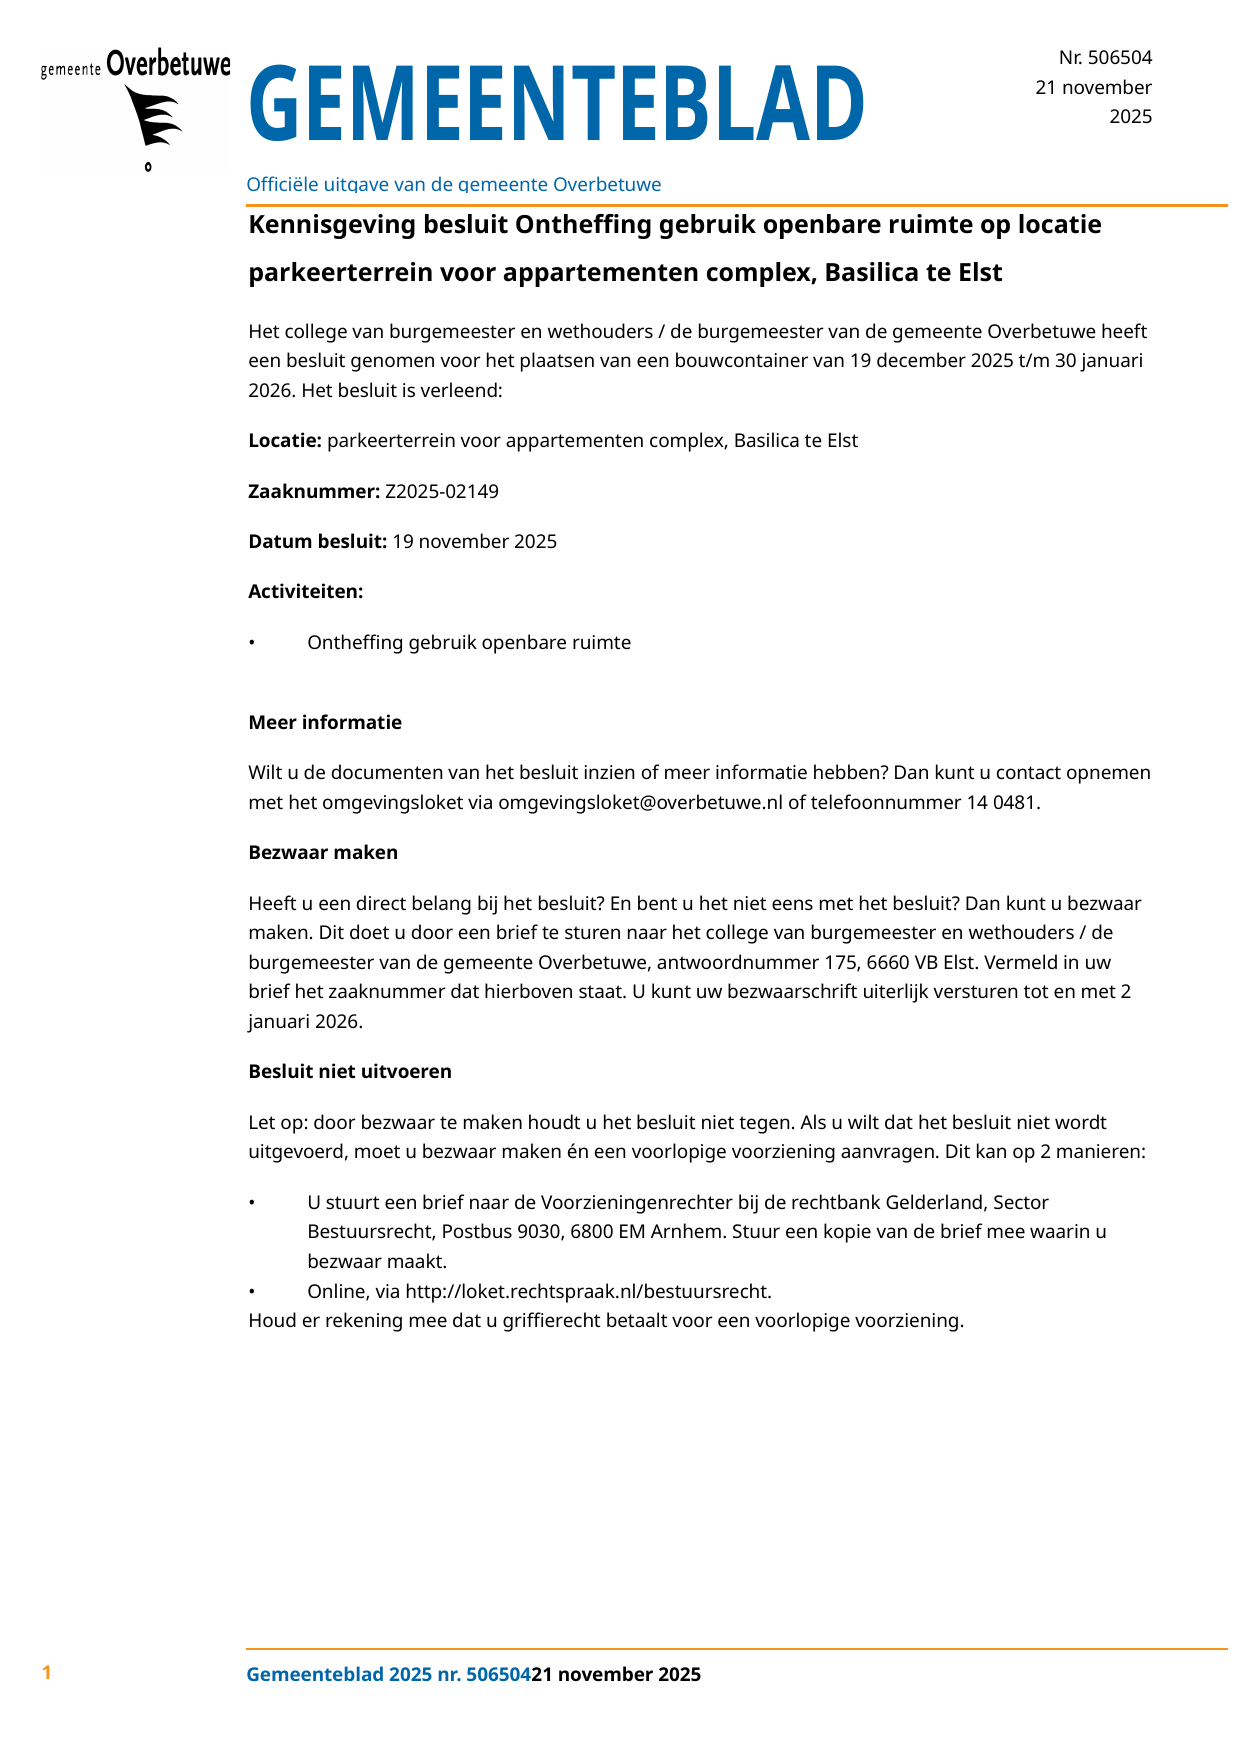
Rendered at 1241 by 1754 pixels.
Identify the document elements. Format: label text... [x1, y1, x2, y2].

text Datum besluit: 19 november 2025 [248, 528, 1152, 554]
list U stuurt een brief naar de Voorzieningenrechter bij de rechtbank Gelderland, Sector Bestuursrecht, Postbus 9030, 6800 EM Arnhem. Stuur een kopie van de brief mee waarin u bezwaar maakt. [248, 1189, 1152, 1274]
text Het college van burgemeester en wethouders / de burgemeester van de gemeente Overbetuwe heeft een besluit genomen voor het plaatsen van een bouwcontainer van 19 december 2025 t/m 30 januari 2026. Het besluit is verleend: [248, 318, 1152, 403]
list Online, via http://loket.rechtspraak.nl/bestuursrecht. [248, 1278, 1152, 1304]
text Houd er rekening mee dat u griffierecht betaalt voor een voorlopige voorziening. [248, 1307, 1152, 1333]
text Meer informatie [248, 709, 1152, 735]
text Activiteiten: [248, 579, 1152, 604]
text Heeft u een direct belang bij het besluit? En bent u het niet eens met het besluit? Dan kunt u bezwaar maken. Dit doet u door een brief te sturen naar het college van burgemeester en wethouders / de burgemeester van de gemeente Overbetuwe, antwoordnummer 175, 6660 VB Elst. Vermeld in uw brief het zaaknummer dat hierboven staat. U kunt uw bezwaarschrift uiterlijk versturen tot en met 2 januari 2026. [248, 890, 1152, 1034]
list Ontheffing gebruik openbare ruimte [248, 629, 1152, 655]
text Besluit niet uitvoeren [248, 1059, 1152, 1084]
text Let op: door bezwaar te maken houdt u het besluit niet tegen. Als u wilt dat het besluit niet wordt uitgevoerd, moet u bezwaar maken én een voorlopige voorziening aanvragen. Dit kan op 2 manieren: [248, 1109, 1152, 1164]
text Kennisgeving besluit Ontheffing gebruik openbare ruimte op locatie parkeerterrein voor appartementen complex, Basilica te Elst [248, 207, 1152, 288]
text Bezwaar maken [248, 839, 1152, 865]
text Locatie: parkeerterrein voor appartementen complex, Basilica te Elst [248, 427, 1152, 453]
text Wilt u de documenten van het besluit inzien of meer informatie hebben? Dan kunt u contact opnemen met het omgevingsloket via omgevingsloket@overbetuwe.nl of telefoonnummer 14 0481. [248, 759, 1152, 815]
picture [41, 47, 231, 172]
text Zaaknummer: Z2025-02149 [248, 478, 1152, 504]
